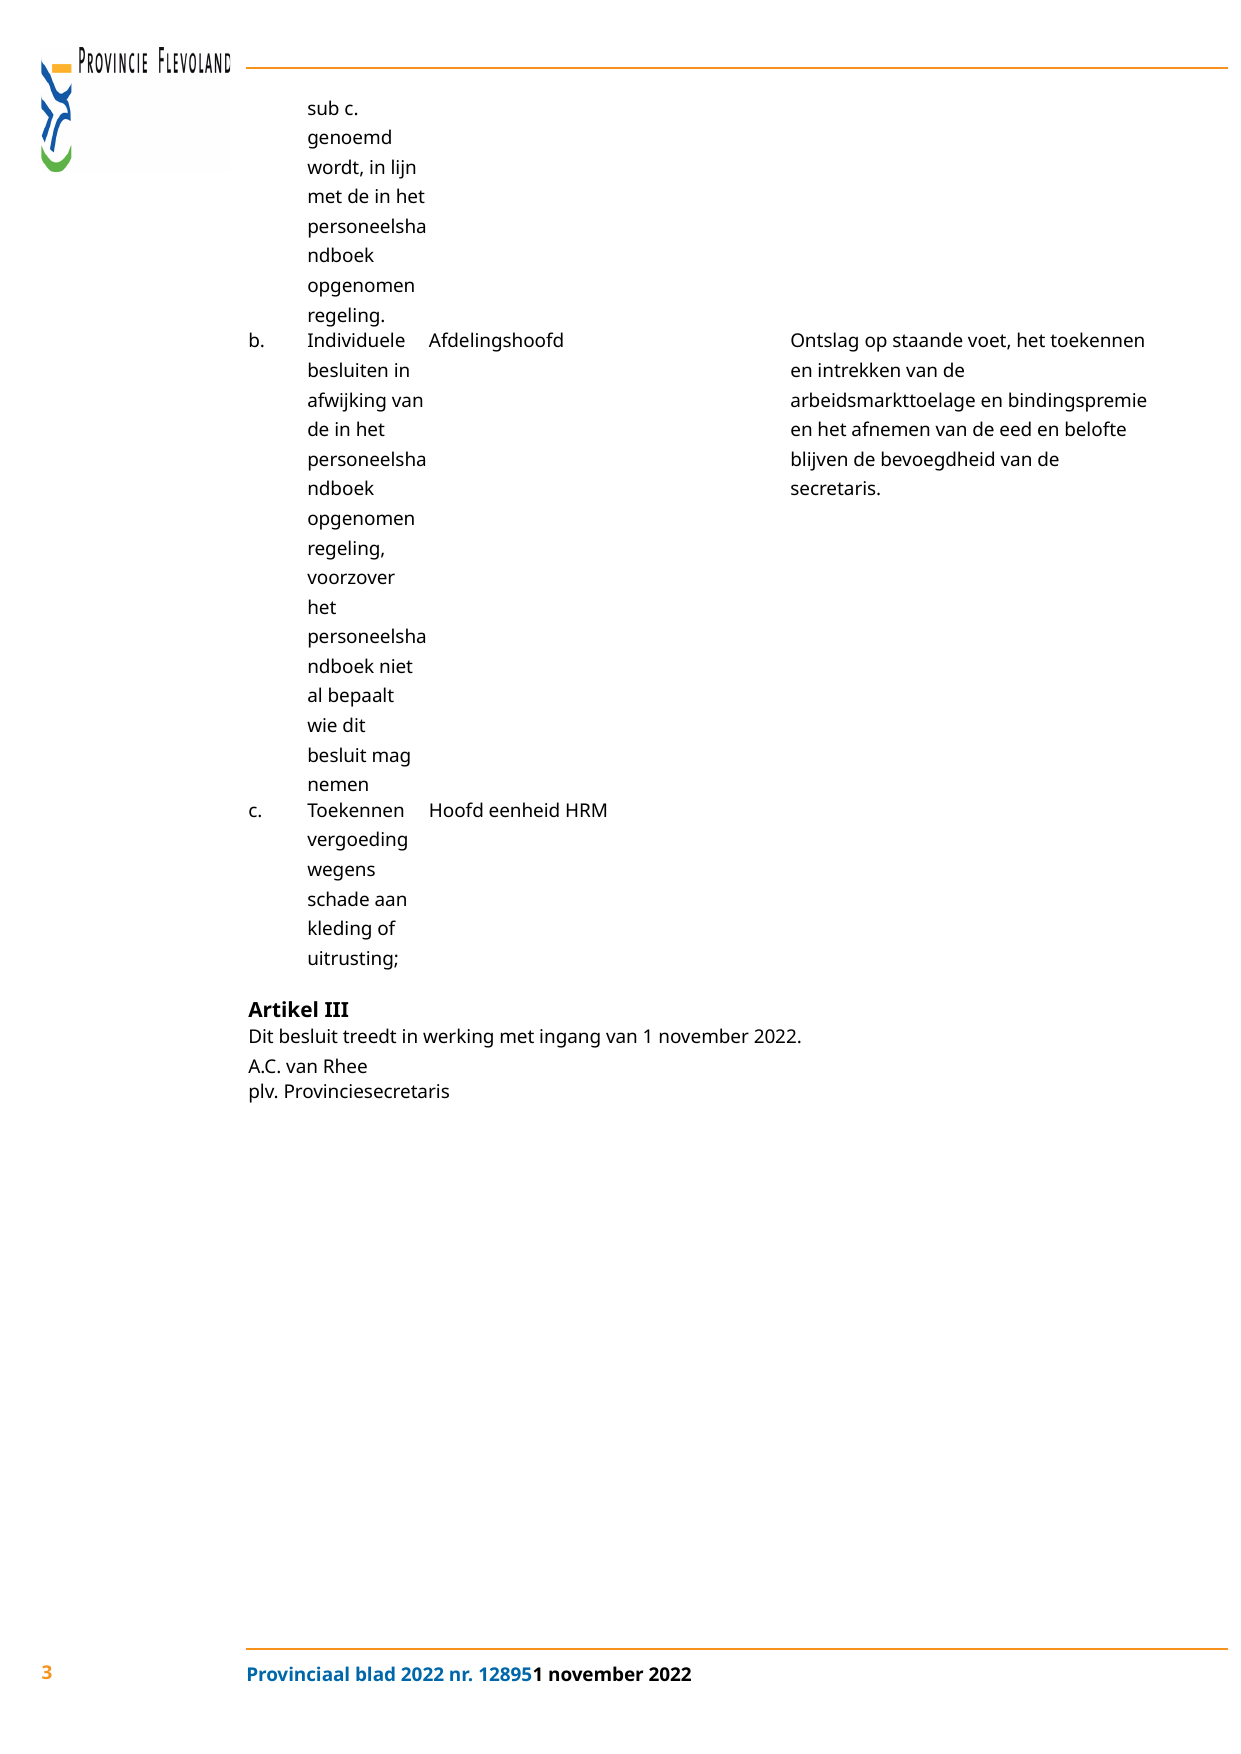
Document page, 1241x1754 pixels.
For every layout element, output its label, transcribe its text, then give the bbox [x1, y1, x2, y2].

table_cell Afdelingshoofd [429, 328, 790, 797]
text Artikel III [248, 995, 1152, 1023]
table_cell Toekennen vergoeding wegens schade aan kleding of uitrusting; [248, 797, 429, 971]
table_cell Individuele besluiten in afwijking van de in het personeelshandboek opgenomen regeling, voorzover het personeelshandboek niet al bepaalt wie dit besluit mag nemen [248, 328, 429, 797]
text A.C. van Rhee [248, 1053, 1152, 1078]
table_cell [790, 797, 1152, 971]
table_cell Ontslag op staande voet, het toekennen en intrekken van de arbeidsmarkttoelage en bindingspremie en het afnemen van de eed en belofte blijven de bevoegdheid van de secretaris. [790, 328, 1152, 797]
picture [41, 47, 231, 172]
table_cell Hoofd eenheid HRM [429, 797, 790, 971]
table_cell sub c. genoemd wordt, in lijn met de in het personeelshandboek opgenomen regeling. [248, 95, 429, 328]
table_cell [790, 95, 1152, 328]
table_cell [429, 95, 790, 328]
text Dit besluit treedt in werking met ingang van 1 november 2022. [248, 1023, 1152, 1049]
text plv. Provinciesecretaris [248, 1078, 1152, 1104]
